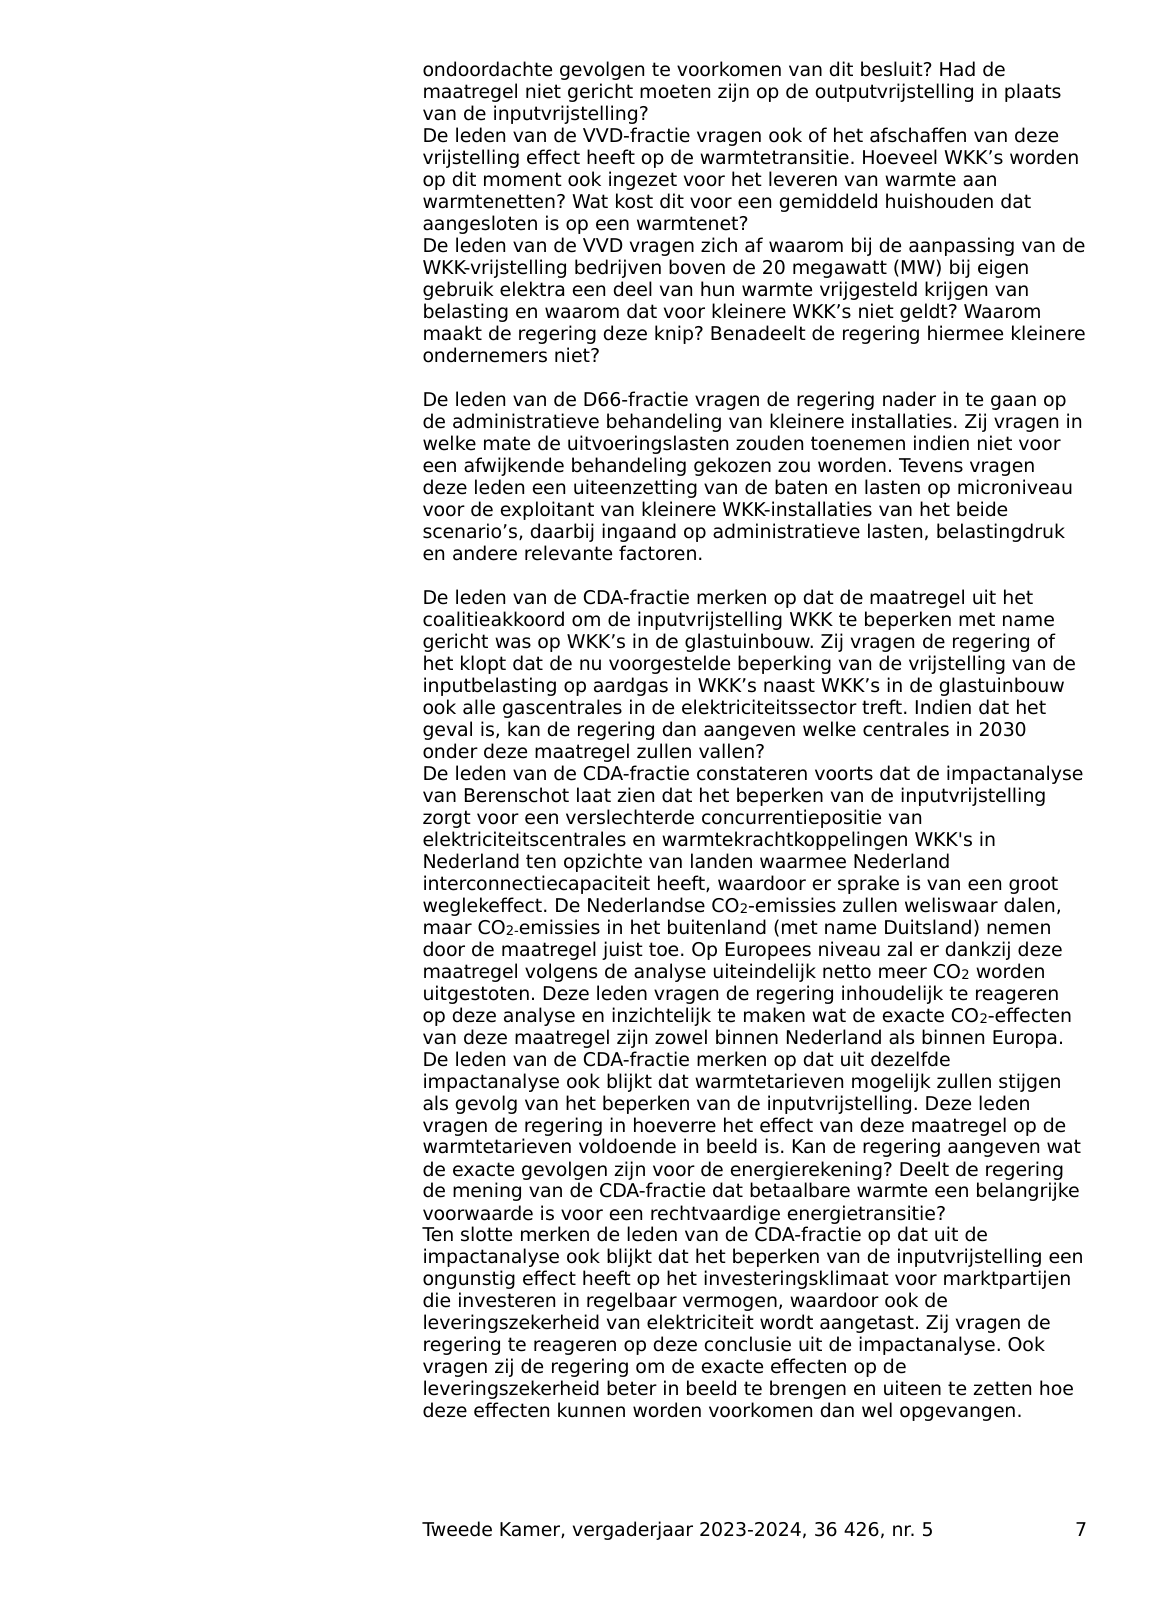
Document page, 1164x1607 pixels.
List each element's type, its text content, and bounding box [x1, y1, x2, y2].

text De leden van de VVD-fractie vragen ook of het afschaffen van deze vrijstelling effect heeft op de warmtetransitie. Hoeveel WKK’s worden op dit moment ook ingezet voor het leveren van warmte aan warmtenetten? Wat kost dit voor een gemiddeld huishouden dat aangesloten is op een warmtenet? [422, 125, 1087, 235]
text De leden van de CDA-fractie merken op dat de maatregel uit het coalitieakkoord om de inputvrijstelling WKK te beperken met name gericht was op WKK’s in de glastuinbouw. Zij vragen de regering of het klopt dat de nu voorgestelde beperking van de vrijstelling van de inputbelasting op aardgas in WKK’s naast WKK’s in de glastuinbouw ook alle gascentrales in de elektriciteitssector treft. Indien dat het geval is, kan de regering dan aangeven welke centrales in 2030 onder deze maatregel zullen vallen? [422, 587, 1087, 763]
text ondoordachte gevolgen te voorkomen van dit besluit? Had de maatregel niet gericht moeten zijn op de outputvrijstelling in plaats van de inputvrijstelling? [422, 59, 1087, 125]
text Ten slotte merken de leden van de CDA-fractie op dat uit de impactanalyse ook blijkt dat het beperken van de inputvrijstelling een ongunstig effect heeft op het investeringsklimaat voor marktpartijen die investeren in regelbaar vermogen, waardoor ook de leveringszekerheid van elektriciteit wordt aangetast. Zij vragen de regering te reageren op deze conclusie uit de impactanalyse. Ook vragen zij de regering om de exacte effecten op de leveringszekerheid beter in beeld te brengen en uiteen te zetten hoe deze effecten kunnen worden voorkomen dan wel opgevangen. [422, 1224, 1087, 1422]
text De leden van de CDA-fractie merken op dat uit dezelfde impactanalyse ook blijkt dat warmtetarieven mogelijk zullen stijgen als gevolg van het beperken van de inputvrijstelling. Deze leden vragen de regering in hoeverre het effect van deze maatregel op de warmtetarieven voldoende in beeld is. Kan de regering aangeven wat de exacte gevolgen zijn voor de energierekening? Deelt de regering de mening van de CDA-fractie dat betaalbare warmte een belangrijke voorwaarde is voor een rechtvaardige energietransitie? [422, 1048, 1087, 1224]
text De leden van de CDA-fractie constateren voorts dat de impactanalyse van Berenschot laat zien dat het beperken van de inputvrijstelling zorgt voor een verslechterde concurrentiepositie van elektriciteitscentrales en warmtekrachtkoppelingen WKK's in Nederland ten opzichte van landen waarmee Nederland interconnectiecapaciteit heeft, waardoor er sprake is van een groot weglekeffect. De Nederlandse CO2-emissies zullen weliswaar dalen, maar CO2-emissies in het buitenland (met name Duitsland) nemen door de maatregel juist toe. Op Europees niveau zal er dankzij deze maatregel volgens de analyse uiteindelijk netto meer CO2 worden uitgestoten. Deze leden vragen de regering inhoudelijk te reageren op deze analyse en inzichtelijk te maken wat de exacte CO2-effecten van deze maatregel zijn zowel binnen Nederland als binnen Europa. [422, 763, 1087, 1048]
text De leden van de D66-fractie vragen de regering nader in te gaan op de administratieve behandeling van kleinere installaties. Zij vragen in welke mate de uitvoeringslasten zouden toenemen indien niet voor een afwijkende behandeling gekozen zou worden. Tevens vragen deze leden een uiteenzetting van de baten en lasten op microniveau voor de exploitant van kleinere WKK-installaties van het beide scenario’s, daarbij ingaand op administratieve lasten, belastingdruk en andere relevante factoren. [422, 389, 1087, 565]
text De leden van de VVD vragen zich af waarom bij de aanpassing van de WKK-vrijstelling bedrijven boven de 20 megawatt (MW) bij eigen gebruik elektra een deel van hun warmte vrijgesteld krijgen van belasting en waarom dat voor kleinere WKK’s niet geldt? Waarom maakt de regering deze knip? Benadeelt de regering hiermee kleinere ondernemers niet? [422, 235, 1087, 367]
